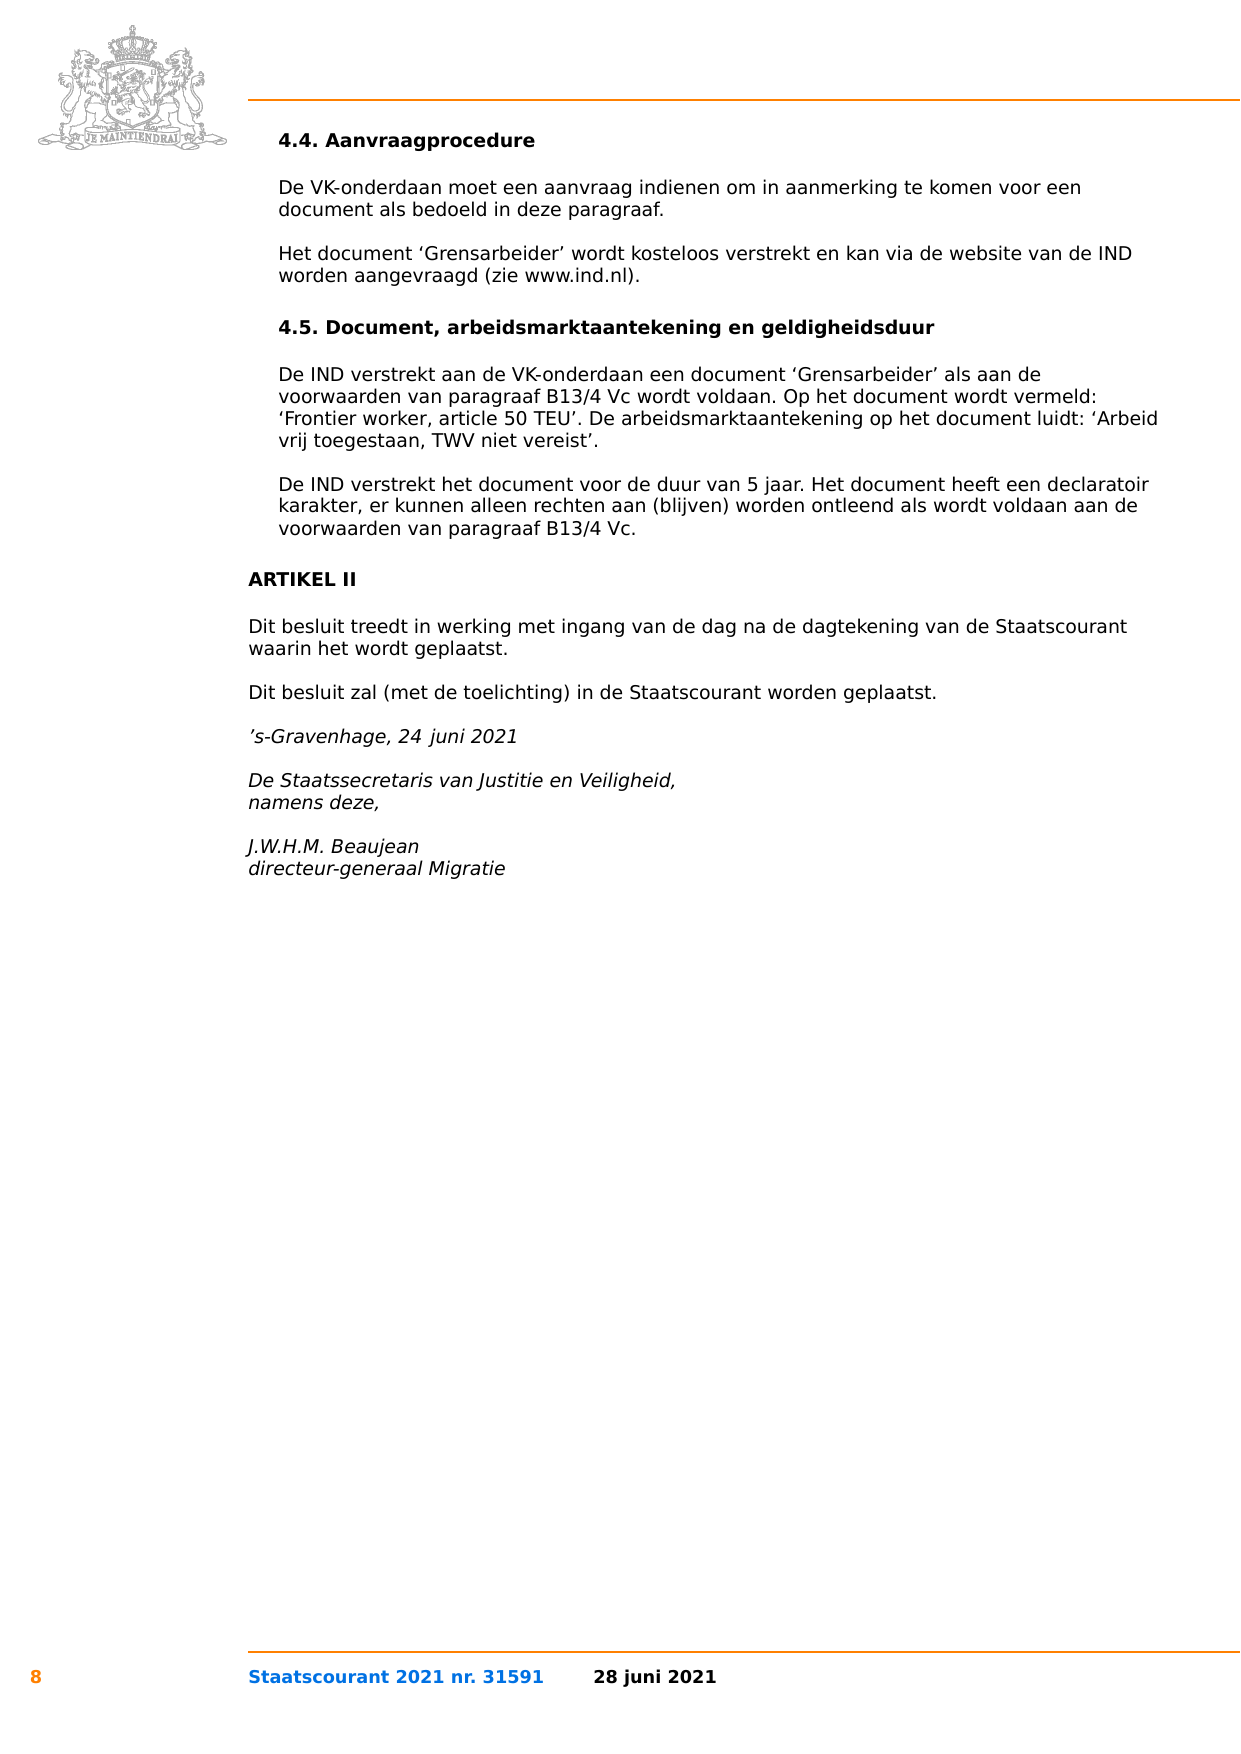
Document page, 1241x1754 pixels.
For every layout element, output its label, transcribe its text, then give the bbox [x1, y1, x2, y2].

text Dit besluit zal (met de toelichting) in de Staatscourant worden geplaatst. [248, 682, 1163, 704]
text Dit besluit treedt in werking met ingang van de dag na de dagtekening van de Staatscourant waarin het wordt geplaatst. [248, 616, 1163, 660]
text De Staatssecretaris van Justitie en Veiligheid, namens deze, J.W.H.M. Beaujean directeur-generaal Migratie [248, 770, 1163, 880]
subtitle 4.5. Document, arbeidsmarktaantekening en geldigheidsduur [278, 317, 1163, 339]
subtitle ARTIKEL II [248, 569, 1163, 591]
subtitle 4.4. Aanvraagprocedure [278, 130, 1163, 152]
text De IND verstrekt het document voor de duur van 5 jaar. Het document heeft een declaratoir karakter, er kunnen alleen rechten aan (blijven) worden ontleend als wordt voldaan aan de voorwaarden van paragraaf B13/4 Vc. [278, 473, 1163, 539]
text ’s-Gravenhage, 24 juni 2021 [248, 726, 1163, 748]
text De VK-onderdaan moet een aanvraag indienen om in aanmerking te komen voor een document als bedoeld in deze paragraaf. [278, 177, 1163, 221]
picture [38, 25, 227, 150]
text De IND verstrekt aan de VK-onderdaan een document ‘Grensarbeider’ als aan de voorwaarden van paragraaf B13/4 Vc wordt voldaan. Op het document wordt vermeld: ‘Frontier worker, article 50 TEU’. De arbeidsmarktaantekening op het document luidt: ‘Arbeid vrij toegestaan, TWV niet vereist’. [278, 364, 1163, 452]
text Het document ‘Grensarbeider’ wordt kosteloos verstrekt en kan via de website van de IND worden aangevraagd (zie www.ind.nl). [278, 243, 1163, 287]
